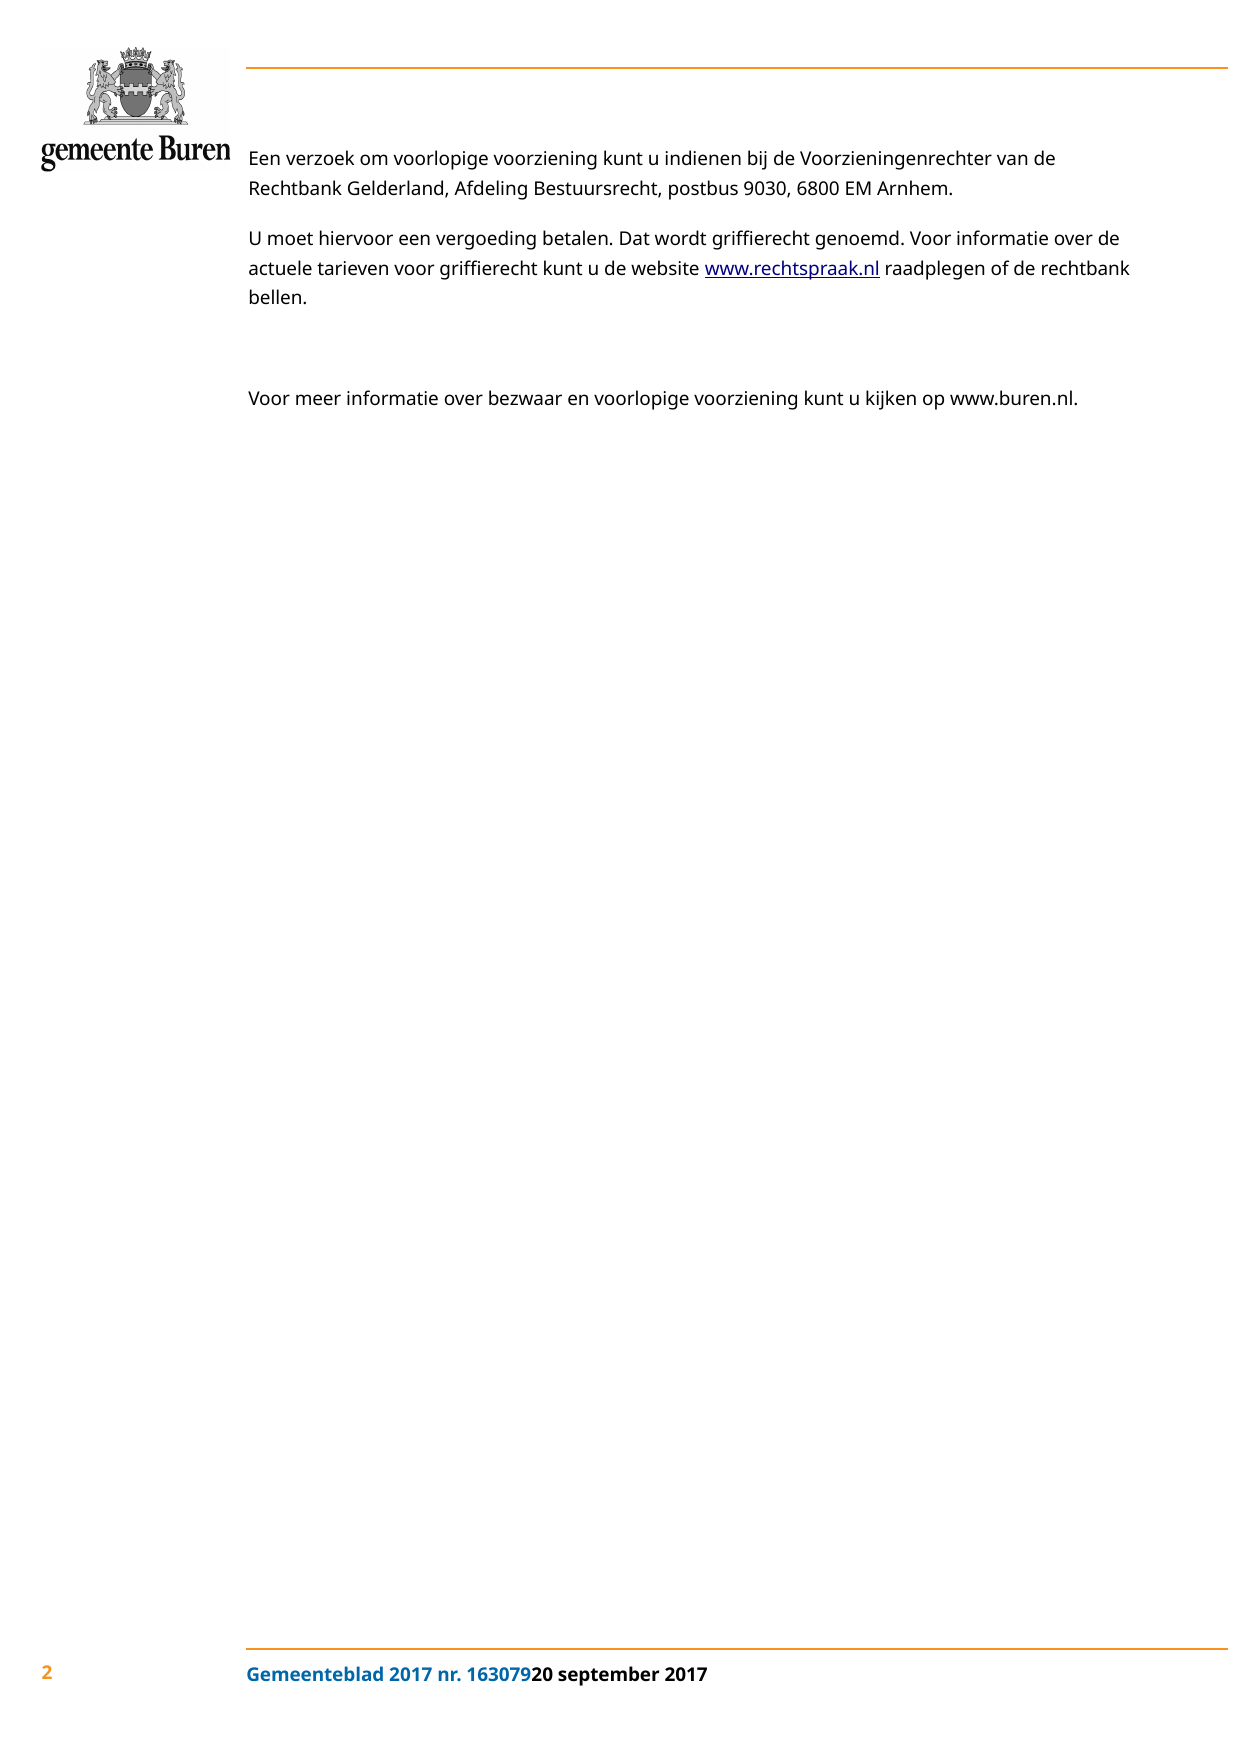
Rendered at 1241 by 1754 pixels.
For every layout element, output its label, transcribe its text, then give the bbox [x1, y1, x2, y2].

text Een verzoek om voorlopige voorziening kunt u indienen bij de Voorzieningenrechter van de Rechtbank Gelderland, Afdeling Bestuursrecht, postbus 9030, 6800 EM Arnhem. [248, 145, 1152, 201]
text U moet hiervoor een vergoeding betalen. Dat wordt griffierecht genoemd. Voor informatie over de actuele tarieven voor griffierecht kunt u de website www.rechtspraak.nl raadplegen of de rechtbank bellen. [248, 225, 1152, 310]
text Voor meer informatie over bezwaar en voorlopige voorziening kunt u kijken op www.buren.nl. [248, 385, 1152, 411]
picture [41, 47, 231, 172]
